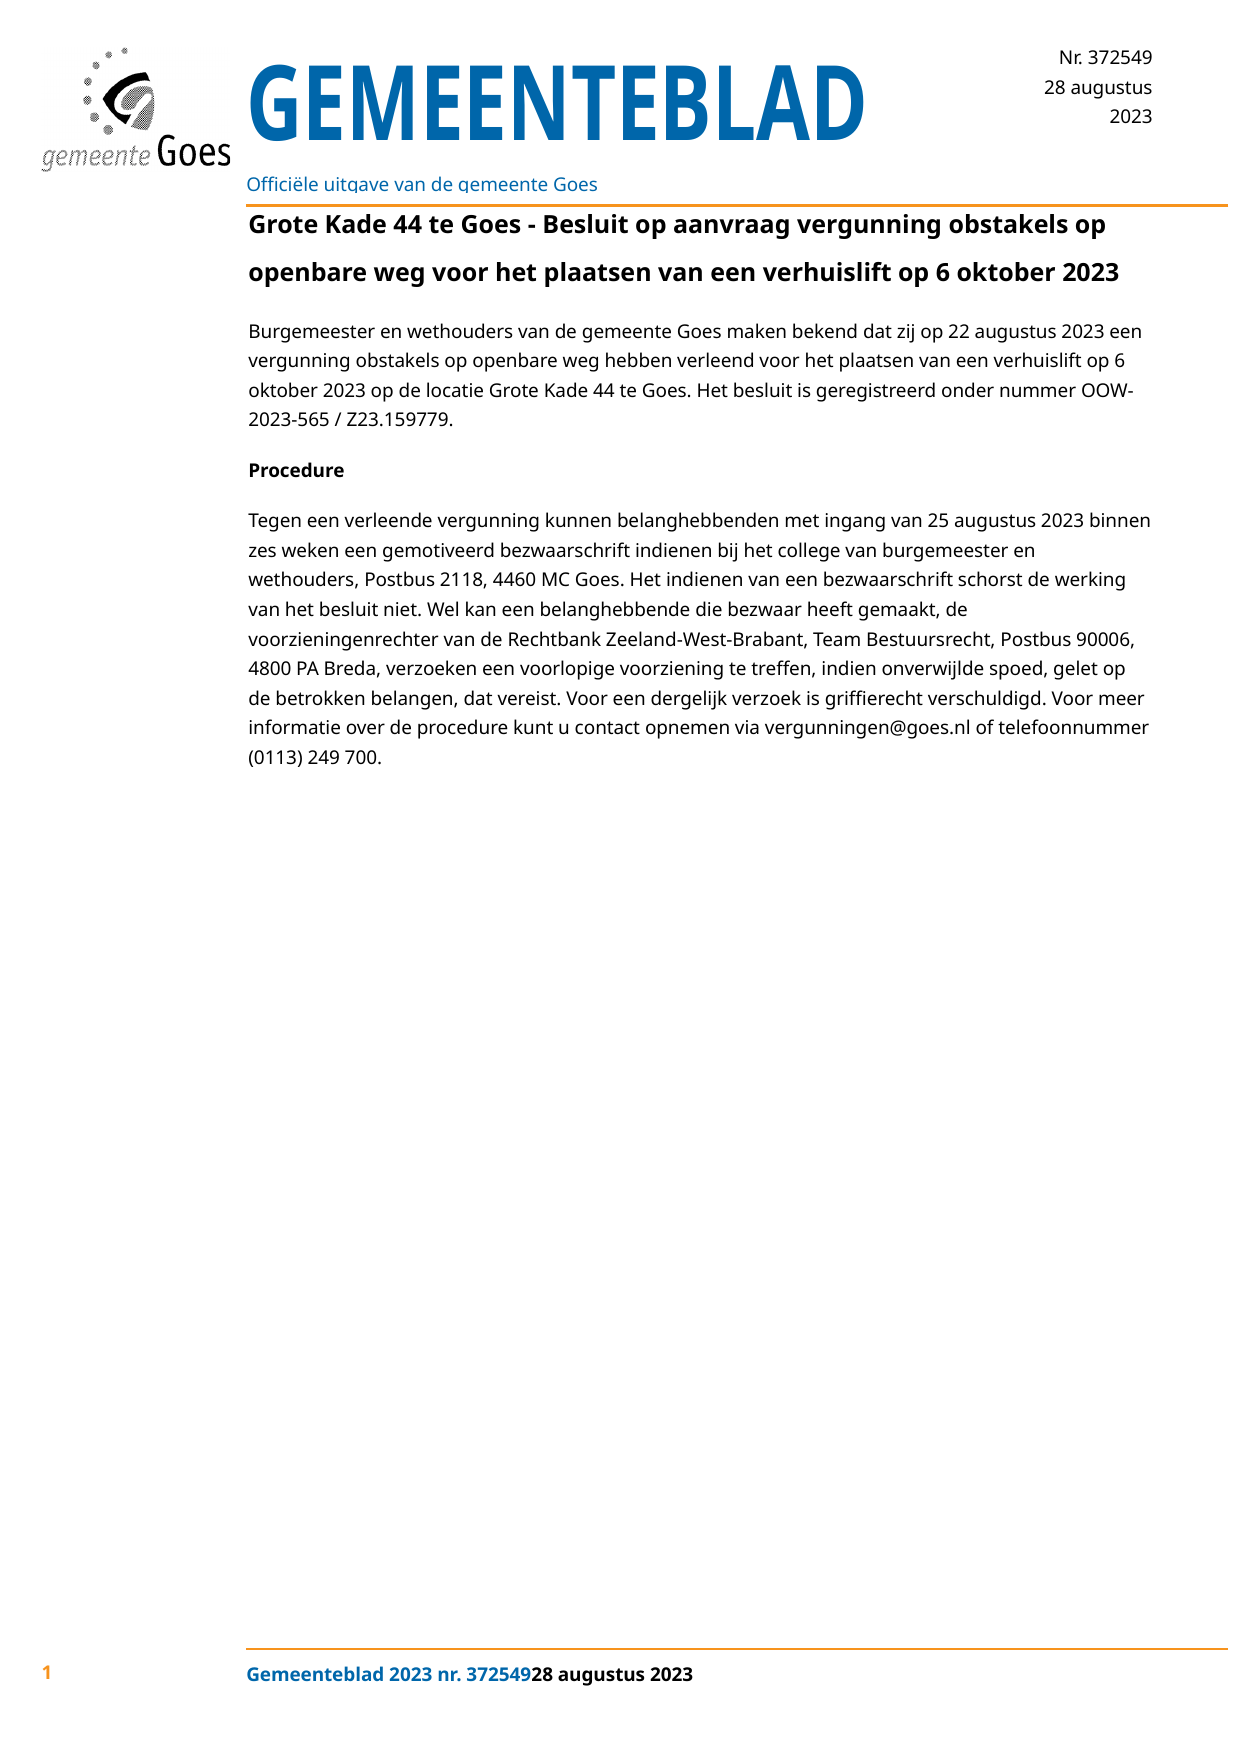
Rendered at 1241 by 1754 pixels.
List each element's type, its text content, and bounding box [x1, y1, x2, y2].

text Tegen een verleende vergunning kunnen belanghebbenden met ingang van 25 augustus 2023 binnen zes weken een gemotiveerd bezwaarschrift indienen bij het college van burgemeester en wethouders, Postbus 2118, 4460 MC Goes. Het indienen van een bezwaarschrift schorst de werking van het besluit niet. Wel kan een belanghebbende die bezwaar heeft gemaakt, de voorzieningenrechter van de Rechtbank Zeeland-West-Brabant, Team Bestuursrecht, Postbus 90006, 4800 PA Breda, verzoeken een voorlopige voorziening te treffen, indien onverwijlde spoed, gelet op de betrokken belangen, dat vereist. Voor een dergelijk verzoek is griffierecht verschuldigd. Voor meer informatie over de procedure kunt u contact opnemen via vergunningen@goes.nl of telefoonnummer (0113) 249 700. [248, 507, 1152, 770]
text Grote Kade 44 te Goes - Besluit op aanvraag vergunning obstakels op openbare weg voor het plaatsen van een verhuislift op 6 oktober 2023 [248, 207, 1152, 288]
text Burgemeester en wethouders van de gemeente Goes maken bekend dat zij op 22 augustus 2023 een vergunning obstakels op openbare weg hebben verleend voor het plaatsen van een verhuislift op 6 oktober 2023 op de locatie Grote Kade 44 te Goes. Het besluit is geregistreerd onder nummer OOW-2023-565 / Z23.159779. [248, 318, 1152, 432]
picture [41, 47, 231, 172]
text Procedure [248, 457, 1152, 483]
